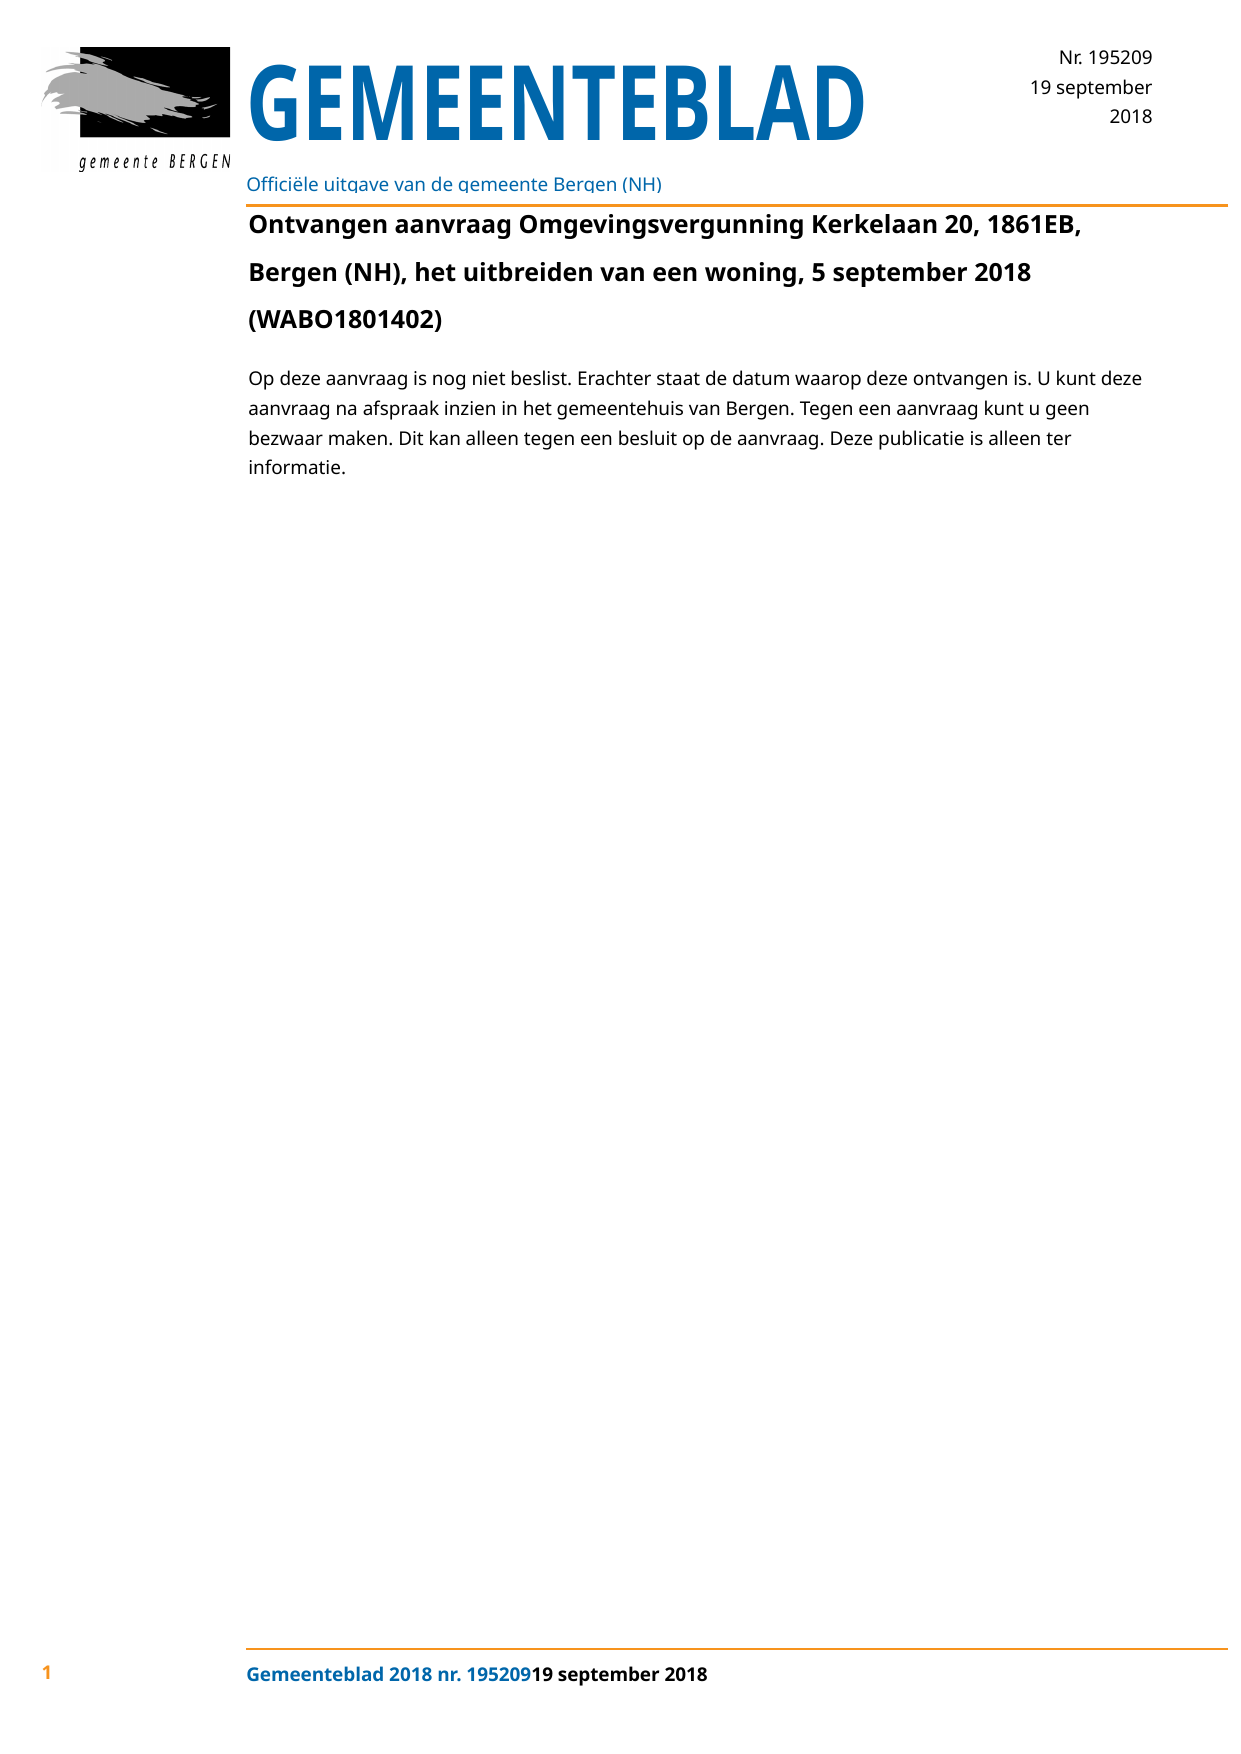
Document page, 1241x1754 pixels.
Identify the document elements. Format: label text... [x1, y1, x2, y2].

text Ontvangen aanvraag Omgevingsvergunning Kerkelaan 20, 1861EB, Bergen (NH), het uitbreiden van een woning, 5 september 2018 (WABO1801402) [248, 207, 1152, 336]
text Op deze aanvraag is nog niet beslist. Erachter staat de datum waarop deze ontvangen is. U kunt deze aanvraag na afspraak inzien in het gemeentehuis van Bergen. Tegen een aanvraag kunt u geen bezwaar maken. Dit kan alleen tegen een besluit op de aanvraag. Deze publicatie is alleen ter informatie. [248, 366, 1152, 480]
picture [41, 47, 231, 172]
